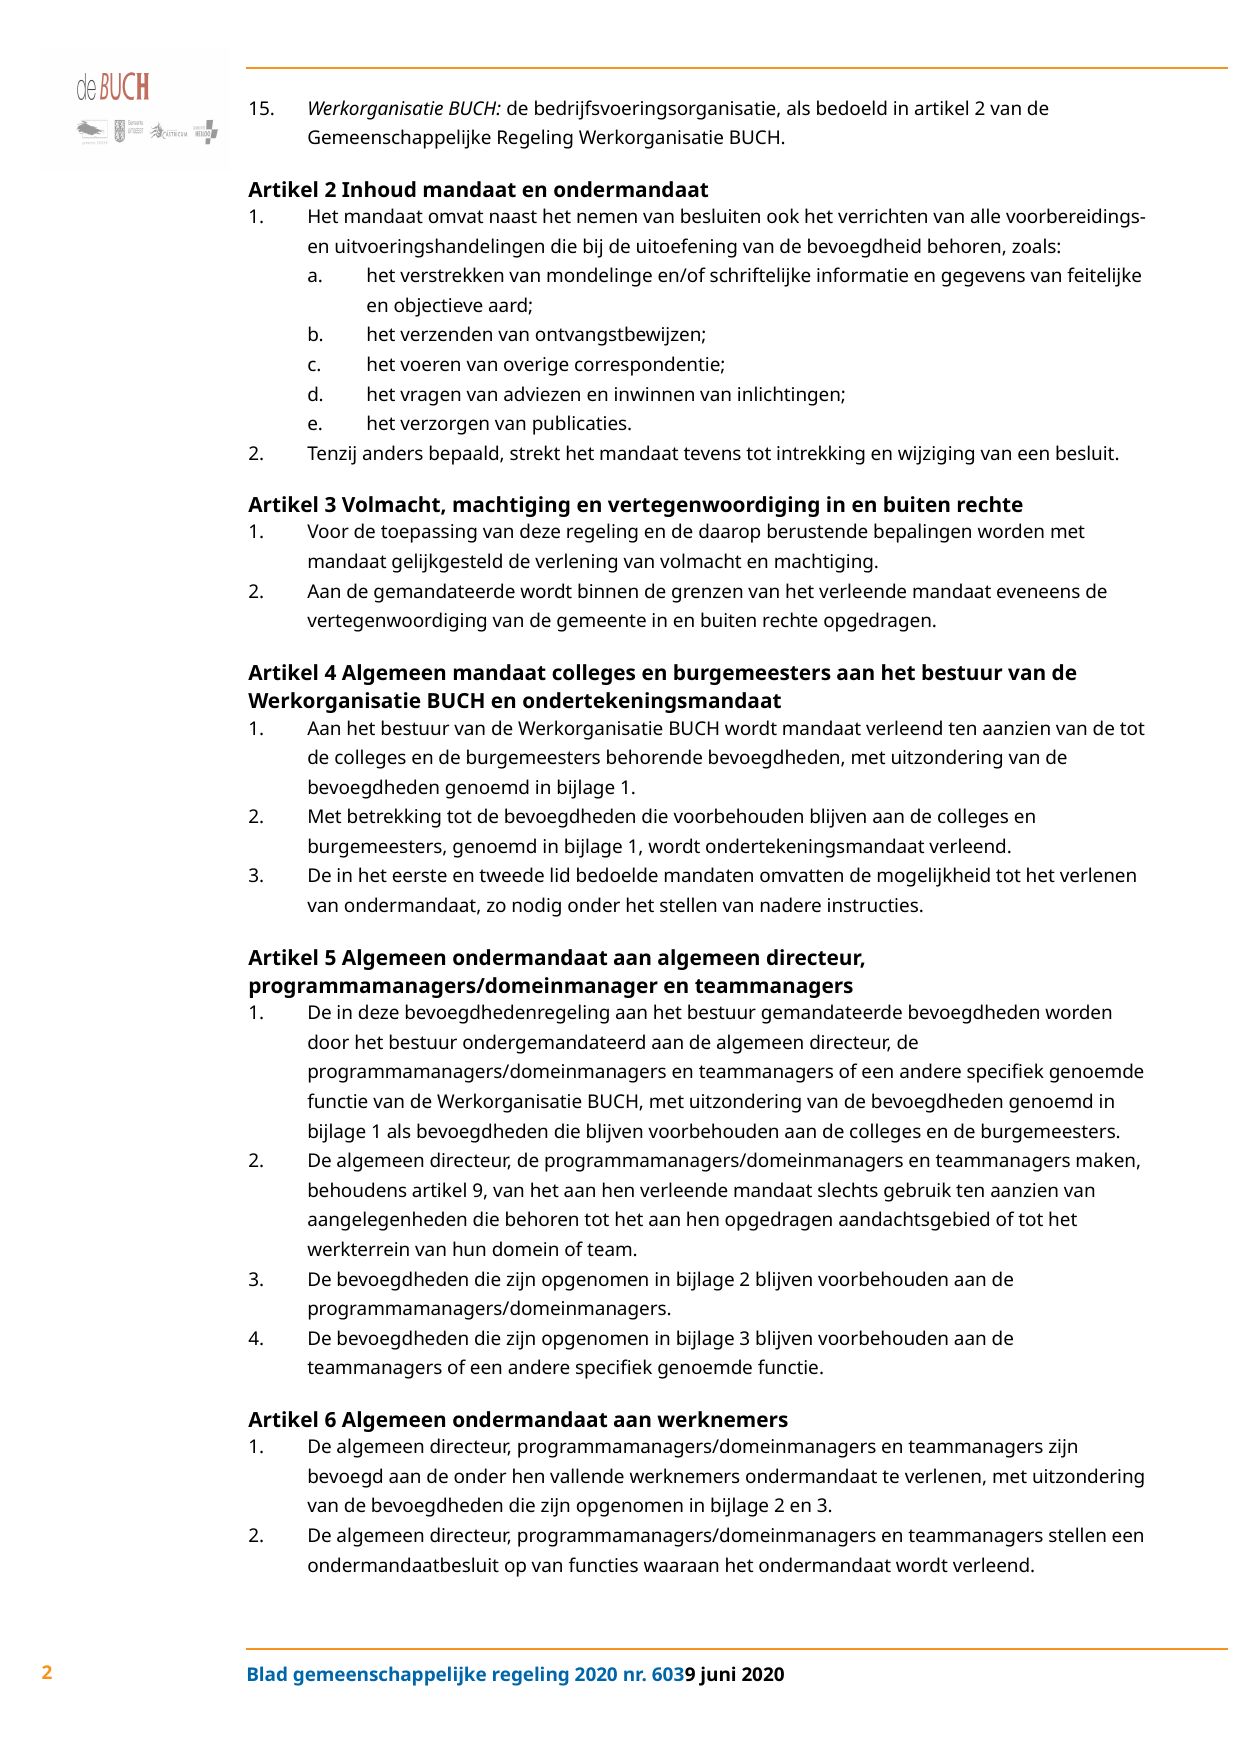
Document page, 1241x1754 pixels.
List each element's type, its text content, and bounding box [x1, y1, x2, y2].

list Werkorganisatie BUCH: de bedrijfsvoeringsorganisatie, als bedoeld in artikel 2 van de Gemeenschappelijke Regeling Werkorganisatie BUCH. [248, 95, 1152, 150]
text Artikel 2 Inhoud mandaat en ondermandaat [248, 175, 1152, 203]
text Artikel 6 Algemeen ondermandaat aan werknemers [248, 1405, 1152, 1433]
list Aan de gemandateerde wordt binnen de grenzen van het verleende mandaat eveneens de vertegenwoordiging van de gemeente in en buiten rechte opgedragen. [248, 578, 1152, 633]
list Met betrekking tot de bevoegdheden die voorbehouden blijven aan de colleges en burgemeesters, genoemd in bijlage 1, wordt ondertekeningsmandaat verleend. [248, 803, 1152, 859]
list het vragen van adviezen en inwinnen van inlichtingen; [307, 381, 1152, 406]
list het verzenden van ontvangstbewijzen; [307, 322, 1152, 347]
list De algemeen directeur, programmamanagers/domeinmanagers en teammanagers zijn bevoegd aan de onder hen vallende werknemers ondermandaat te verlenen, met uitzondering van de bevoegdheden die zijn opgenomen in bijlage 2 en 3. [248, 1433, 1152, 1518]
list Tenzij anders bepaald, strekt het mandaat tevens tot intrekking en wijziging van een besluit. [248, 440, 1152, 466]
list De in het eerste en tweede lid bedoelde mandaten omvatten de mogelijkheid tot het verlenen van ondermandaat, zo nodig onder het stellen van nadere instructies. [248, 863, 1152, 918]
list De algemeen directeur, de programmamanagers/domeinmanagers en teammanagers maken, behoudens artikel 9, van het aan hen verleende mandaat slechts gebruik ten aanzien van aangelegenheden die behoren tot het aan hen opgedragen aandachtsgebied of tot het werkterrein van hun domein of team. [248, 1147, 1152, 1262]
text Artikel 4 Algemeen mandaat colleges en burgemeesters aan het bestuur van de Werkorganisatie BUCH en ondertekeningsmandaat [248, 658, 1152, 715]
list het verzorgen van publicaties. [307, 410, 1152, 436]
list De bevoegdheden die zijn opgenomen in bijlage 2 blijven voorbehouden aan de programmamanagers/domeinmanagers. [248, 1266, 1152, 1321]
list het verstrekken van mondelinge en/of schriftelijke informatie en gegevens van feitelijke en objectieve aard; [307, 262, 1152, 318]
list het voeren van overige correspondentie; [307, 351, 1152, 377]
picture [41, 47, 231, 172]
list De algemeen directeur, programmamanagers/domeinmanagers en teammanagers stellen een ondermandaatbesluit op van functies waaraan het ondermandaat wordt verleend. [248, 1522, 1152, 1577]
list Voor de toepassing van deze regeling en de daarop berustende bepalingen worden met mandaat gelijkgesteld de verlening van volmacht en machtiging. [248, 519, 1152, 574]
list De in deze bevoegdhedenregeling aan het bestuur gemandateerde bevoegdheden worden door het bestuur ondergemandateerd aan de algemeen directeur, de programmamanagers/domeinmanagers en teammanagers of een andere specifiek genoemde functie van de Werkorganisatie BUCH, met uitzondering van de bevoegdheden genoemd in bijlage 1 als bevoegdheden die blijven voorbehouden aan de colleges en de burgemeesters. [248, 999, 1152, 1144]
text Artikel 3 Volmacht, machtiging en vertegenwoordiging in en buiten rechte [248, 490, 1152, 519]
list Het mandaat omvat naast het nemen van besluiten ook het verrichten van alle voorbereidings- en uitvoeringshandelingen die bij de uitoefening van de bevoegdheid behoren, zoals: [248, 203, 1152, 258]
list Aan het bestuur van de Werkorganisatie BUCH wordt mandaat verleend ten aanzien van de tot de colleges en de burgemeesters behorende bevoegdheden, met uitzondering van de bevoegdheden genoemd in bijlage 1. [248, 715, 1152, 800]
text Artikel 5 Algemeen ondermandaat aan algemeen directeur, programmamanagers/domeinmanager en teammanagers [248, 943, 1152, 999]
list De bevoegdheden die zijn opgenomen in bijlage 3 blijven voorbehouden aan de teammanagers of een andere specifiek genoemde functie. [248, 1325, 1152, 1380]
